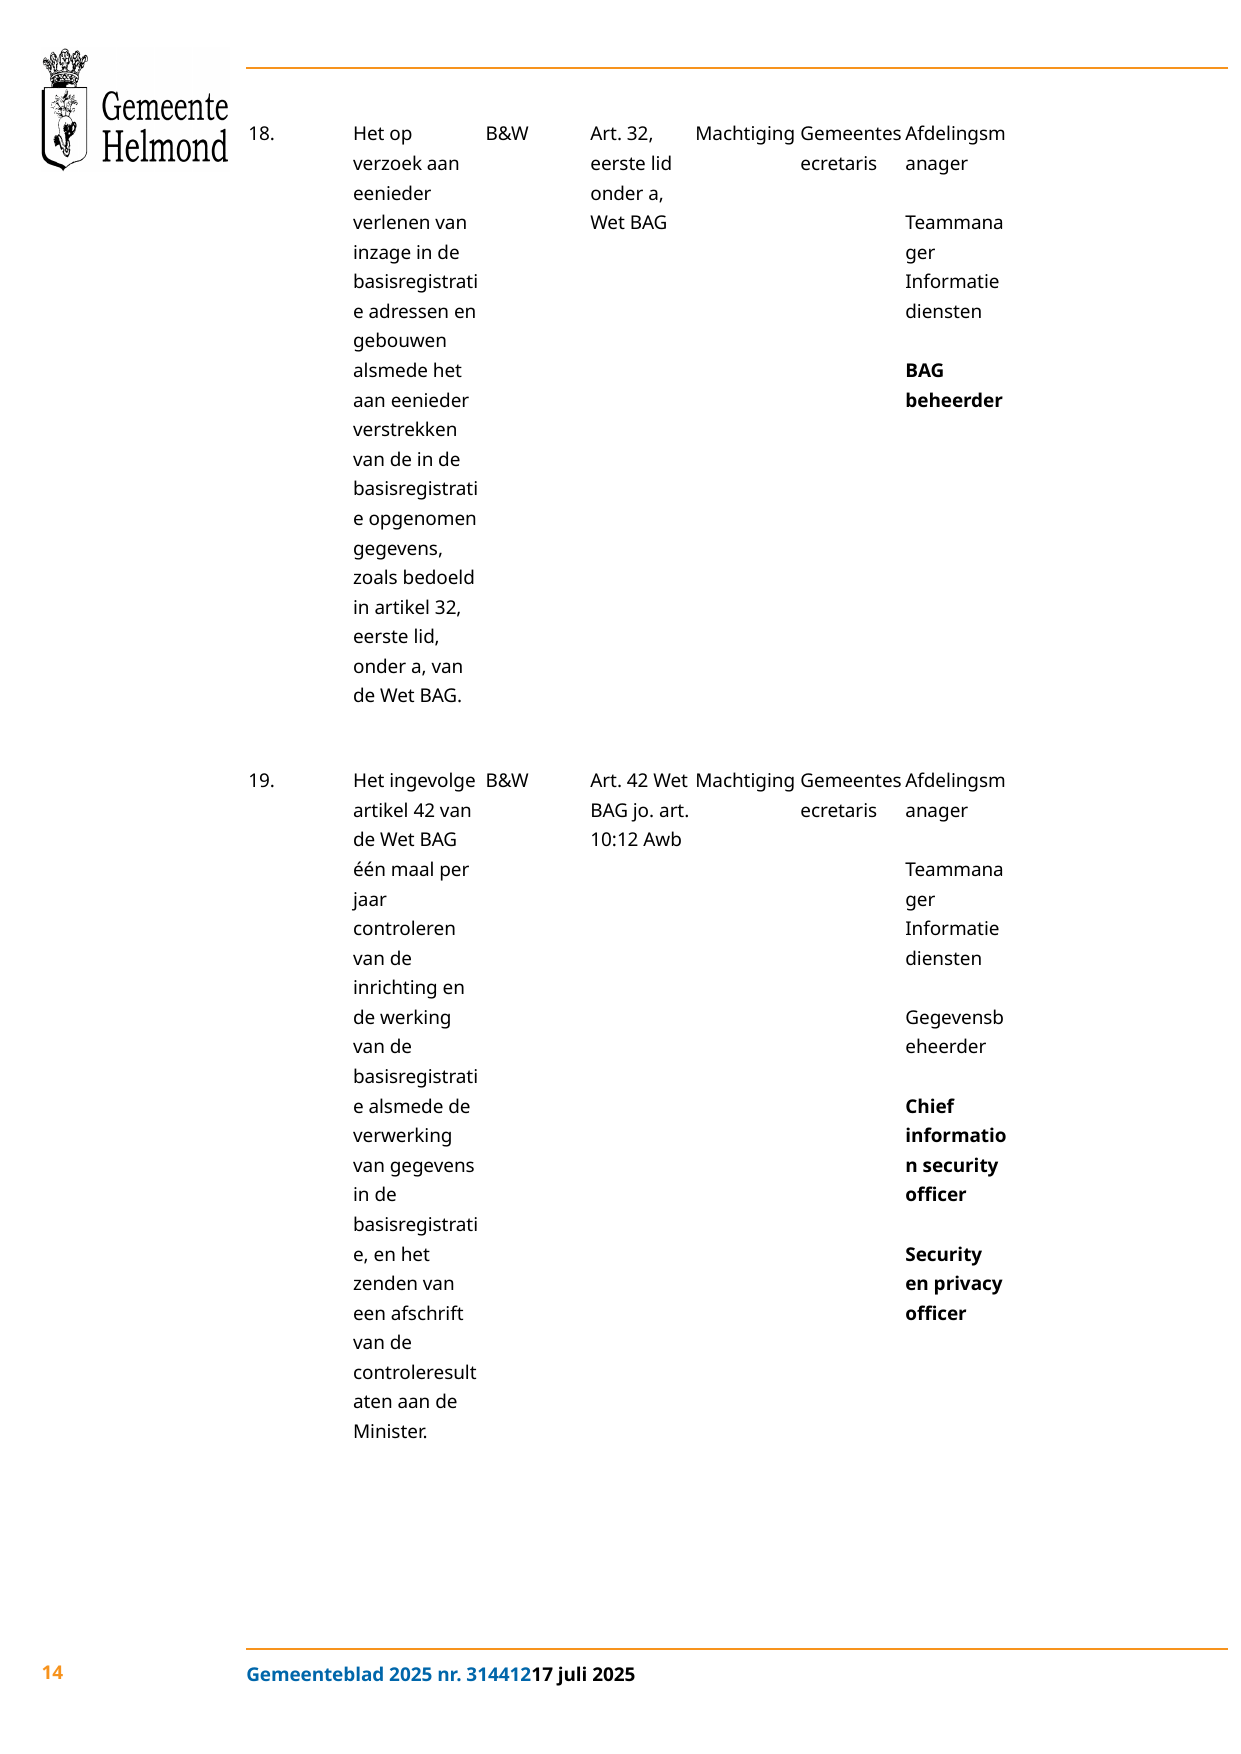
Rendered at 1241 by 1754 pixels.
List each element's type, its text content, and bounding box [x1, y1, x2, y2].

table_cell [800, 95, 905, 121]
table_cell Afdelingsmanager Teammanager Informatiediensten BAG beheerder [905, 121, 1010, 767]
table_cell [353, 95, 485, 121]
table_cell [695, 95, 800, 121]
table_cell [1010, 768, 1152, 1444]
table_cell 19. [248, 768, 353, 1444]
table_cell Machtiging [695, 121, 800, 767]
table_cell Gemeentesecretaris [800, 768, 905, 1444]
table_cell B&W [485, 768, 590, 1444]
table_cell [248, 95, 353, 121]
table_cell [1010, 95, 1152, 121]
table_cell [590, 95, 695, 121]
table_cell Machtiging [695, 768, 800, 1444]
table_cell Art. 32, eerste lid onder a, Wet BAG [590, 121, 695, 767]
picture [41, 47, 231, 172]
table_cell [485, 95, 590, 121]
table_cell Afdelingsmanager Teammanager Informatiediensten Gegevensbeheerder Chief information security officer Security en privacy officer [905, 768, 1010, 1444]
table_cell Art. 42 Wet BAG jo. art. 10:12 Awb [590, 768, 695, 1444]
table_cell [1010, 121, 1152, 767]
table_cell [905, 95, 1010, 121]
table_cell 18. [248, 121, 353, 767]
table_cell Het ingevolge artikel 42 van de Wet BAG één maal per jaar controleren van de inrichting en de werking van de basisregistratie alsmede de verwerking van gegevens in de basisregistratie, en het zenden van een afschrift van de controleresultaten aan de Minister. [353, 768, 485, 1444]
table_cell Gemeentesecretaris [800, 121, 905, 767]
table_cell Het op verzoek aan eenieder verlenen van inzage in de basisregistratie adressen en gebouwen alsmede het aan eenieder verstrekken van de in de basisregistratie opgenomen gegevens, zoals bedoeld in artikel 32, eerste lid, onder a, van de Wet BAG. [353, 121, 485, 767]
table_cell B&W [485, 121, 590, 767]
